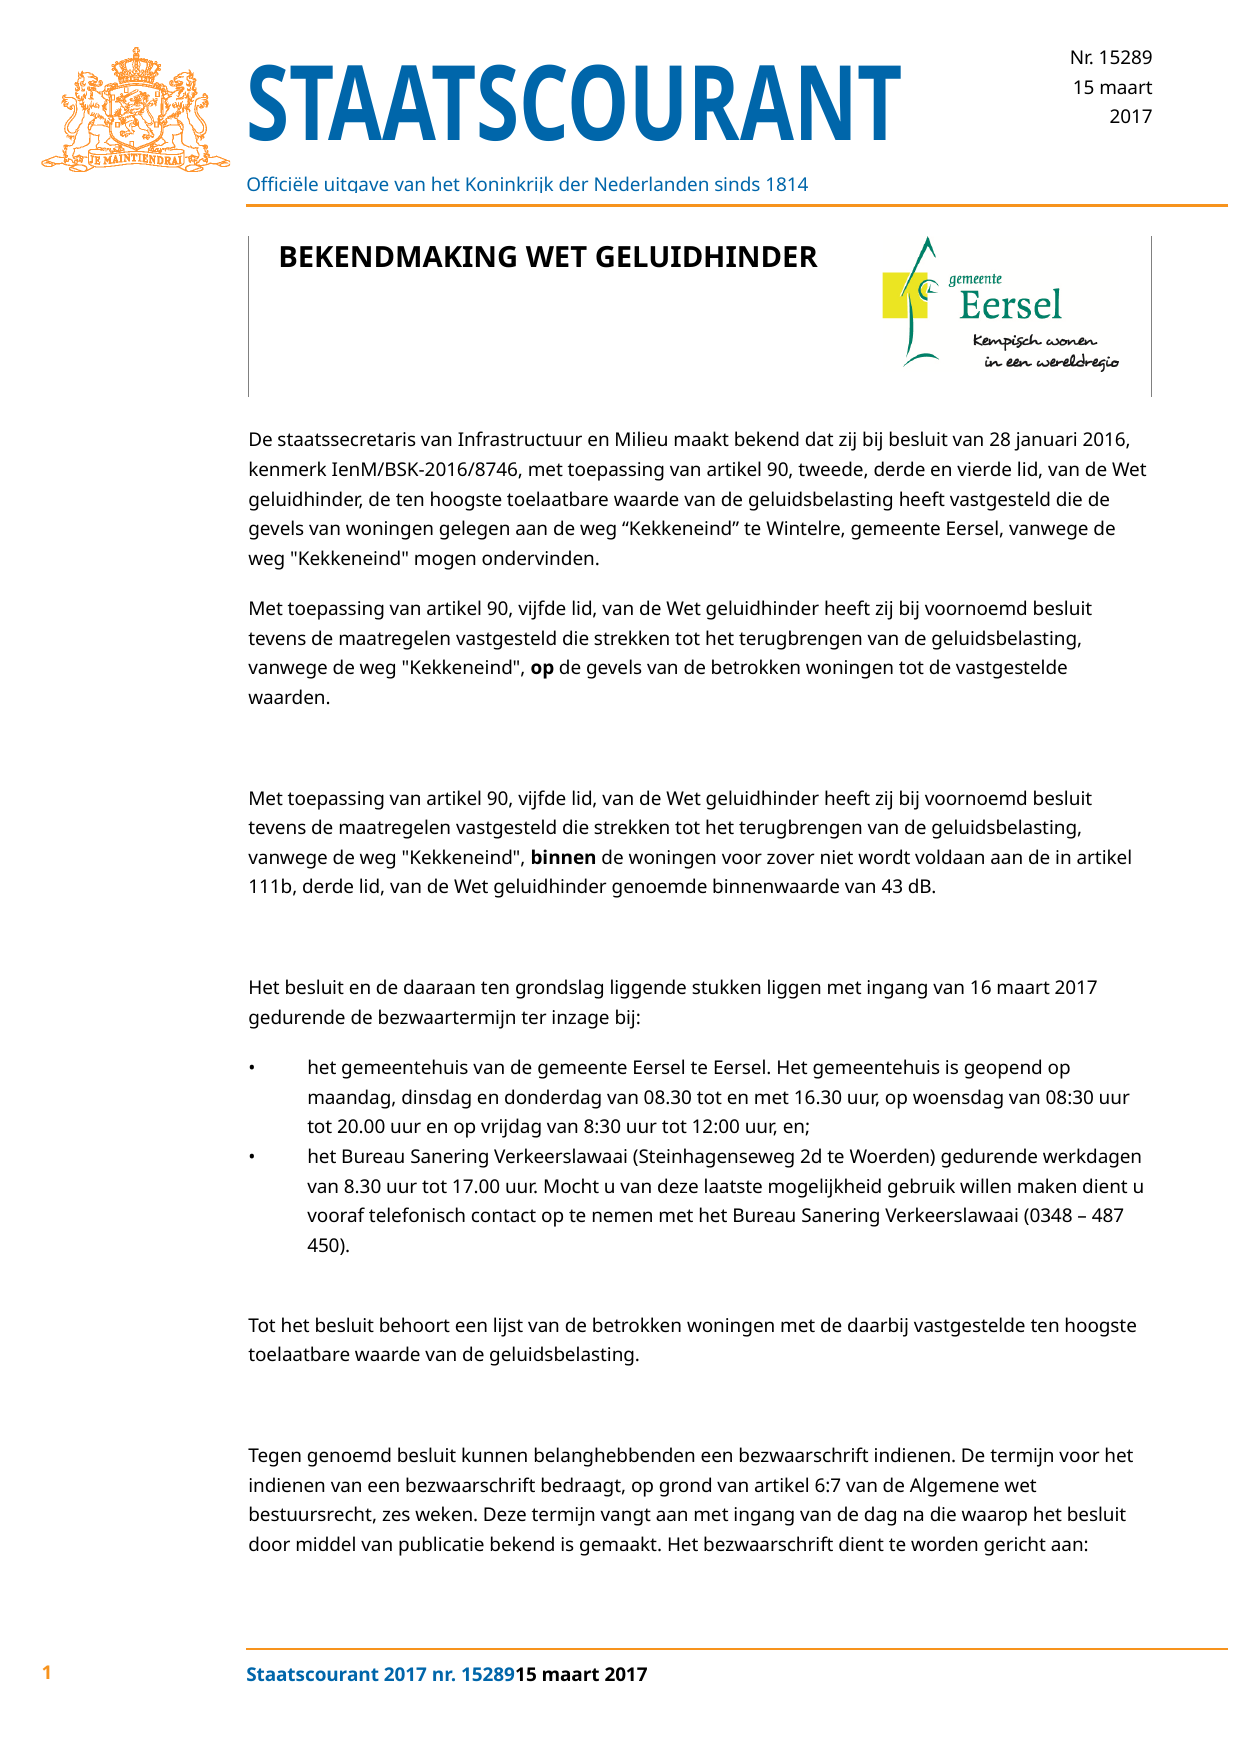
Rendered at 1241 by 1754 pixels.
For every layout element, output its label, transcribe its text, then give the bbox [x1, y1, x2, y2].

list het gemeentehuis van de gemeente Eersel te Eersel. Het gemeentehuis is geopend op maandag, dinsdag en donderdag van 08.30 tot en met 16.30 uur, op woensdag van 08:30 uur tot 20.00 uur en op vrijdag van 8:30 uur tot 12:00 uur, en; [248, 1054, 1152, 1139]
text Met toepassing van artikel 90, vijfde lid, van de Wet geluidhinder heeft zij bij voornoemd besluit tevens de maatregelen vastgesteld die strekken tot het terugbrengen van de geluidsbelasting, vanwege de weg "Kekkeneind", binnen de woningen voor zover niet wordt voldaan aan de in artikel 111b, derde lid, van de Wet geluidhinder genoemde binnenwaarde van 43 dB. [248, 785, 1152, 899]
text Tot het besluit behoort een lijst van de betrokken woningen met de daarbij vastgestelde ten hoogste toelaatbare waarde van de geluidsbelasting. [248, 1312, 1152, 1367]
text Tegen genoemd besluit kunnen belanghebbenden een bezwaarschrift indienen. De termijn voor het indienen van een bezwaarschrift bedraagt, op grond van artikel 6:7 van de Algemene wet bestuursrecht, zes weken. Deze termijn vangt aan met ingang van de dag na die waarop het besluit door middel van publicatie bekend is gemaakt. Het bezwaarschrift dient te worden gericht aan: [248, 1442, 1152, 1557]
list het Bureau Sanering Verkeerslawaai (Steinhagenseweg 2d te Woerden) gedurende werkdagen van 8.30 uur tot 17.00 uur. Mocht u van deze laatste mogelijkheid gebruik willen maken dient u vooraf telefonisch contact op te nemen met het Bureau Sanering Verkeerslawaai (0348 – 487 450). [248, 1143, 1152, 1258]
picture [41, 47, 231, 172]
picture [882, 236, 1119, 372]
text Het besluit en de daaraan ten grondslag liggende stukken liggen met ingang van 16 maart 2017 gedurende de bezwaartermijn ter inzage bij: [248, 974, 1152, 1030]
text De staatssecretaris van Infrastructuur en Milieu maakt bekend dat zij bij besluit van 28 januari 2016, kenmerk IenM/BSK-2016/8746, met toepassing van artikel 90, tweede, derde en vierde lid, van de Wet geluidhinder, de ten hoogste toelaatbare waarde van de geluidsbelasting heeft vastgesteld die de gevels van woningen gelegen aan de weg “Kekkeneind” te Wintelre, gemeente Eersel, vanwege de weg "Kekkeneind" mogen ondervinden. [248, 427, 1152, 571]
text Met toepassing van artikel 90, vijfde lid, van de Wet geluidhinder heeft zij bij voornoemd besluit tevens de maatregelen vastgesteld die strekken tot het terugbrengen van de geluidsbelasting, vanwege de weg "Kekkeneind", op de gevels van de betrokken woningen tot de vastgestelde waarden. [248, 595, 1152, 710]
table_header BEKENDMAKING WET GELUIDHINDER [249, 236, 850, 397]
table_header [850, 236, 1151, 397]
